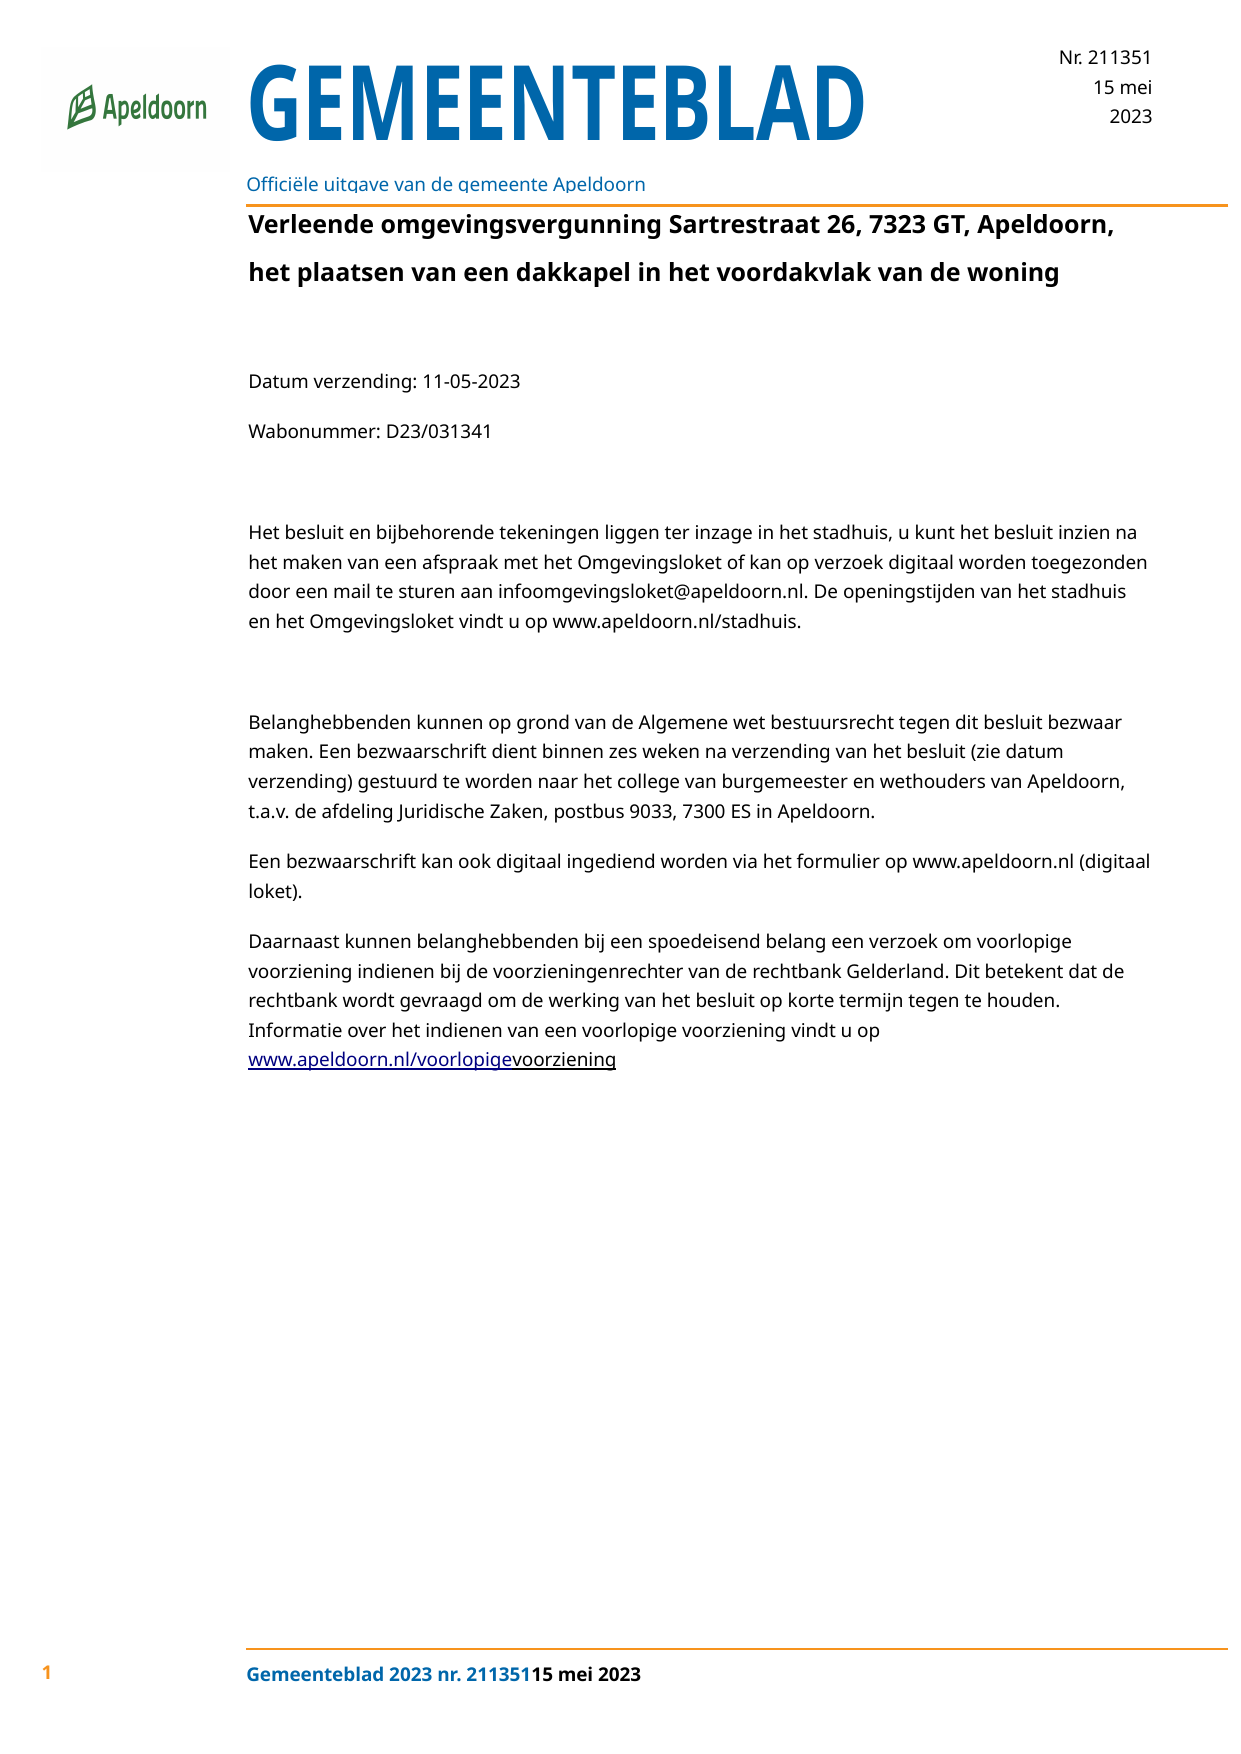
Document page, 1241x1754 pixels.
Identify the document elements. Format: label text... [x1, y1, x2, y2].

picture [41, 47, 231, 172]
text Een bezwaarschrift kan ook digitaal ingediend worden via het formulier op www.apeldoorn.nl (digitaal loket). [248, 848, 1152, 904]
text Datum verzending: 11-05-2023 [248, 368, 1152, 394]
text Wabonummer: D23/031341 [248, 419, 1152, 444]
text Daarnaast kunnen belanghebbenden bij een spoedeisend belang een verzoek om voorlopige voorziening indienen bij de voorzieningenrechter van de rechtbank Gelderland. Dit betekent dat de rechtbank wordt gevraagd om de werking van het besluit op korte termijn tegen te houden. Informatie over het indienen van een voorlopige voorziening vindt u op www.apeldoorn.nl/voorlopigevoorziening [248, 928, 1152, 1072]
text Belanghebbenden kunnen op grond van de Algemene wet bestuursrecht tegen dit besluit bezwaar maken. Een bezwaarschrift dient binnen zes weken na verzending van het besluit (zie datum verzending) gestuurd te worden naar het college van burgemeester en wethouders van Apeldoorn, t.a.v. de afdeling Juridische Zaken, postbus 9033, 7300 ES in Apeldoorn. [248, 709, 1152, 824]
text Verleende omgevingsvergunning Sartrestraat 26, 7323 GT, Apeldoorn, het plaatsen van een dakkapel in het voordakvlak van de woning [248, 207, 1152, 288]
text Het besluit en bijbehorende tekeningen liggen ter inzage in het stadhuis, u kunt het besluit inzien na het maken van een afspraak met het Omgevingsloket of kan op verzoek digitaal worden toegezonden door een mail te sturen aan infoomgevingsloket@apeldoorn.nl. De openingstijden van het stadhuis en het Omgevingsloket vindt u op www.apeldoorn.nl/stadhuis. [248, 519, 1152, 634]
